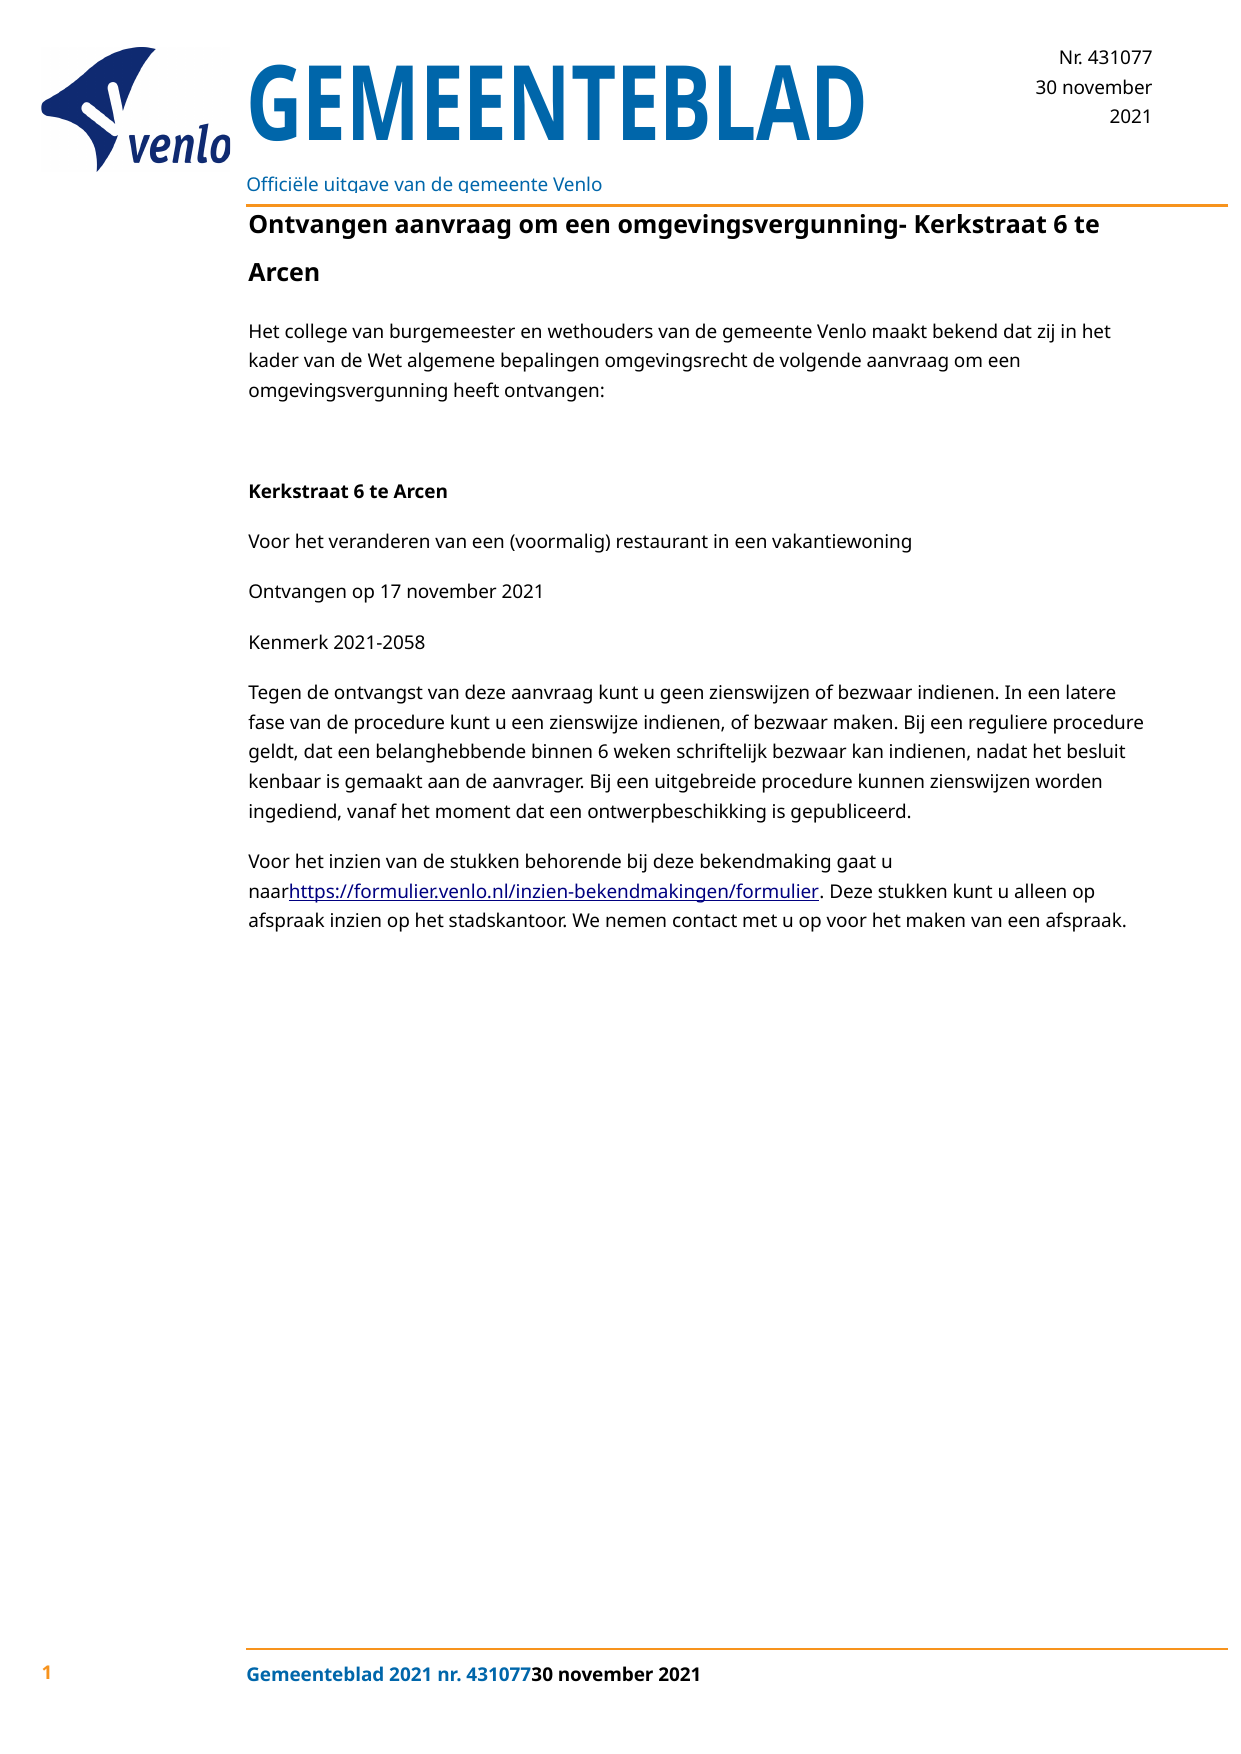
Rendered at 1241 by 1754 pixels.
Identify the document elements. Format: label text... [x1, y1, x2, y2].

text Tegen de ontvangst van deze aanvraag kunt u geen zienswijzen of bezwaar indienen. In een latere fase van de procedure kunt u een zienswijze indienen, of bezwaar maken. Bij een reguliere procedure geldt, dat een belanghebbende binnen 6 weken schriftelijk bezwaar kan indienen, nadat het besluit kenbaar is gemaakt aan de aanvrager. Bij een uitgebreide procedure kunnen zienswijzen worden ingediend, vanaf het moment dat een ontwerpbeschikking is gepubliceerd. [248, 679, 1152, 824]
text Ontvangen op 17 november 2021 [248, 579, 1152, 604]
text Kerkstraat 6 te Arcen [248, 478, 1152, 504]
text Ontvangen aanvraag om een omgevingsvergunning- Kerkstraat 6 te Arcen [248, 207, 1152, 288]
picture [41, 47, 231, 172]
text Voor het inzien van de stukken behorende bij deze bekendmaking gaat u naarhttps://formulier.venlo.nl/inzien-bekendmakingen/formulier. Deze stukken kunt u alleen op afspraak inzien op het stadskantoor. We nemen contact met u op voor het maken van een afspraak. [248, 848, 1152, 933]
text Kenmerk 2021-2058 [248, 629, 1152, 655]
text Voor het veranderen van een (voormalig) restaurant in een vakantiewoning [248, 528, 1152, 554]
text Het college van burgemeester en wethouders van de gemeente Venlo maakt bekend dat zij in het kader van de Wet algemene bepalingen omgevingsrecht de volgende aanvraag om een omgevingsvergunning heeft ontvangen: [248, 318, 1152, 403]
